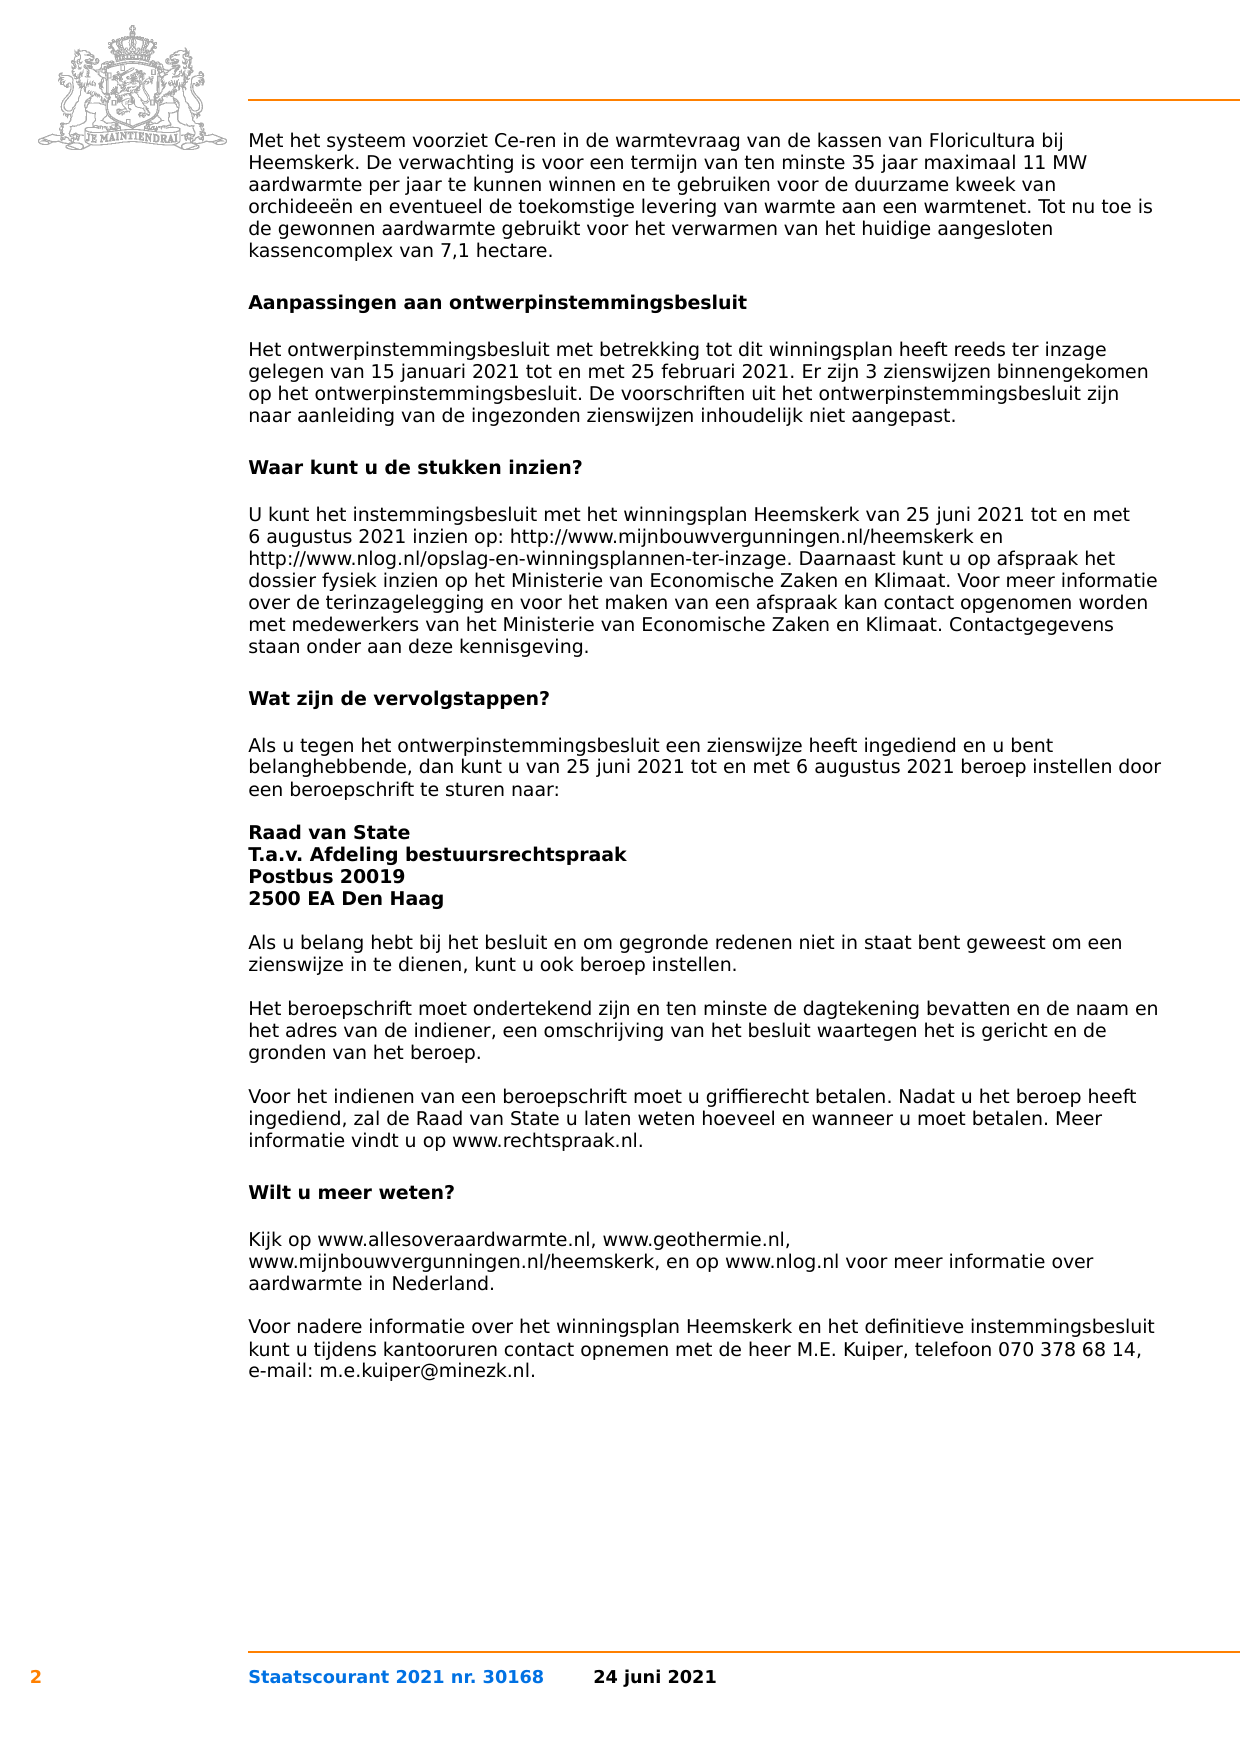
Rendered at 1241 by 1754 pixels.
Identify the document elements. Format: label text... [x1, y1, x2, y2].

text Als u tegen het ontwerpinstemmingsbesluit een zienswijze heeft ingediend en u bent belanghebbende, dan kunt u van 25 juni 2021 tot en met 6 augustus 2021 beroep instellen door een beroepschrift te sturen naar: [248, 734, 1163, 800]
picture [38, 25, 227, 150]
subtitle Wat zijn de vervolgstappen? [248, 687, 1163, 709]
text Als u belang hebt bij het besluit en om gegronde redenen niet in staat bent geweest om een zienswijze in te dienen, kunt u ook beroep instellen. [248, 932, 1163, 976]
subtitle Aanpassingen aan ontwerpinstemmingsbesluit [248, 292, 1163, 314]
text Met het systeem voorziet Ce-ren in de warmtevraag van de kassen van Floricultura bij Heemskerk. De verwachting is voor een termijn van ten minste 35 jaar maximaal 11 MW aardwarmte per jaar te kunnen winnen en te gebruiken voor de duurzame kweek van orchideeën en eventueel de toekomstige levering van warmte aan een warmtenet. Tot nu toe is de gewonnen aardwarmte gebruikt voor het verwarmen van het huidige aangesloten kassencomplex van 7,1 hectare. [248, 130, 1163, 262]
subtitle Wilt u meer weten? [248, 1182, 1163, 1204]
text Voor nadere informatie over het winningsplan Heemskerk en het definitieve instemmingsbesluit kunt u tijdens kantooruren contact opnemen met de heer M.E. Kuiper, telefoon 070 378 68 14, e-mail: m.e.kuiper@minezk.nl. [248, 1316, 1163, 1382]
text Raad van State [248, 822, 1163, 844]
text T.a.v. Afdeling bestuursrechtspraak [248, 844, 1163, 866]
text 2500 EA Den Haag [248, 888, 1163, 910]
text U kunt het instemmingsbesluit met het winningsplan Heemskerk van 25 juni 2021 tot en met 6 augustus 2021 inzien op: http://www.mijnbouwvergunningen.nl/heemskerk en http://www.nlog.nl/opslag-en-winningsplannen-ter-inzage. Daarnaast kunt u op afspraak het dossier fysiek inzien op het Ministerie van Economische Zaken en Klimaat. Voor meer informatie over de terinzagelegging en voor het maken van een afspraak kan contact opgenomen worden met medewerkers van het Ministerie van Economische Zaken en Klimaat. Contactgegevens staan onder aan deze kennisgeving. [248, 504, 1163, 657]
text Postbus 20019 [248, 866, 1163, 888]
text Het beroepschrift moet ondertekend zijn en ten minste de dagtekening bevatten en de naam en het adres van de indiener, een omschrijving van het besluit waartegen het is gericht en de gronden van het beroep. [248, 998, 1163, 1064]
text Kijk op www.allesoveraardwarmte.nl, www.geothermie.nl, www.mijnbouwvergunningen.nl/heemskerk, en op www.nlog.nl voor meer informatie over aardwarmte in Nederland. [248, 1229, 1163, 1294]
subtitle Waar kunt u de stukken inzien? [248, 457, 1163, 479]
text Het ontwerpinstemmingsbesluit met betrekking tot dit winningsplan heeft reeds ter inzage gelegen van 15 januari 2021 tot en met 25 februari 2021. Er zijn 3 zienswijzen binnengekomen op het ontwerpinstemmingsbesluit. De voorschriften uit het ontwerpinstemmingsbesluit zijn naar aanleiding van de ingezonden zienswijzen inhoudelijk niet aangepast. [248, 339, 1163, 427]
text Voor het indienen van een beroepschrift moet u griffierecht betalen. Nadat u het beroep heeft ingediend, zal de Raad van State u laten weten hoeveel en wanneer u moet betalen. Meer informatie vindt u op www.rechtspraak.nl. [248, 1086, 1163, 1152]
